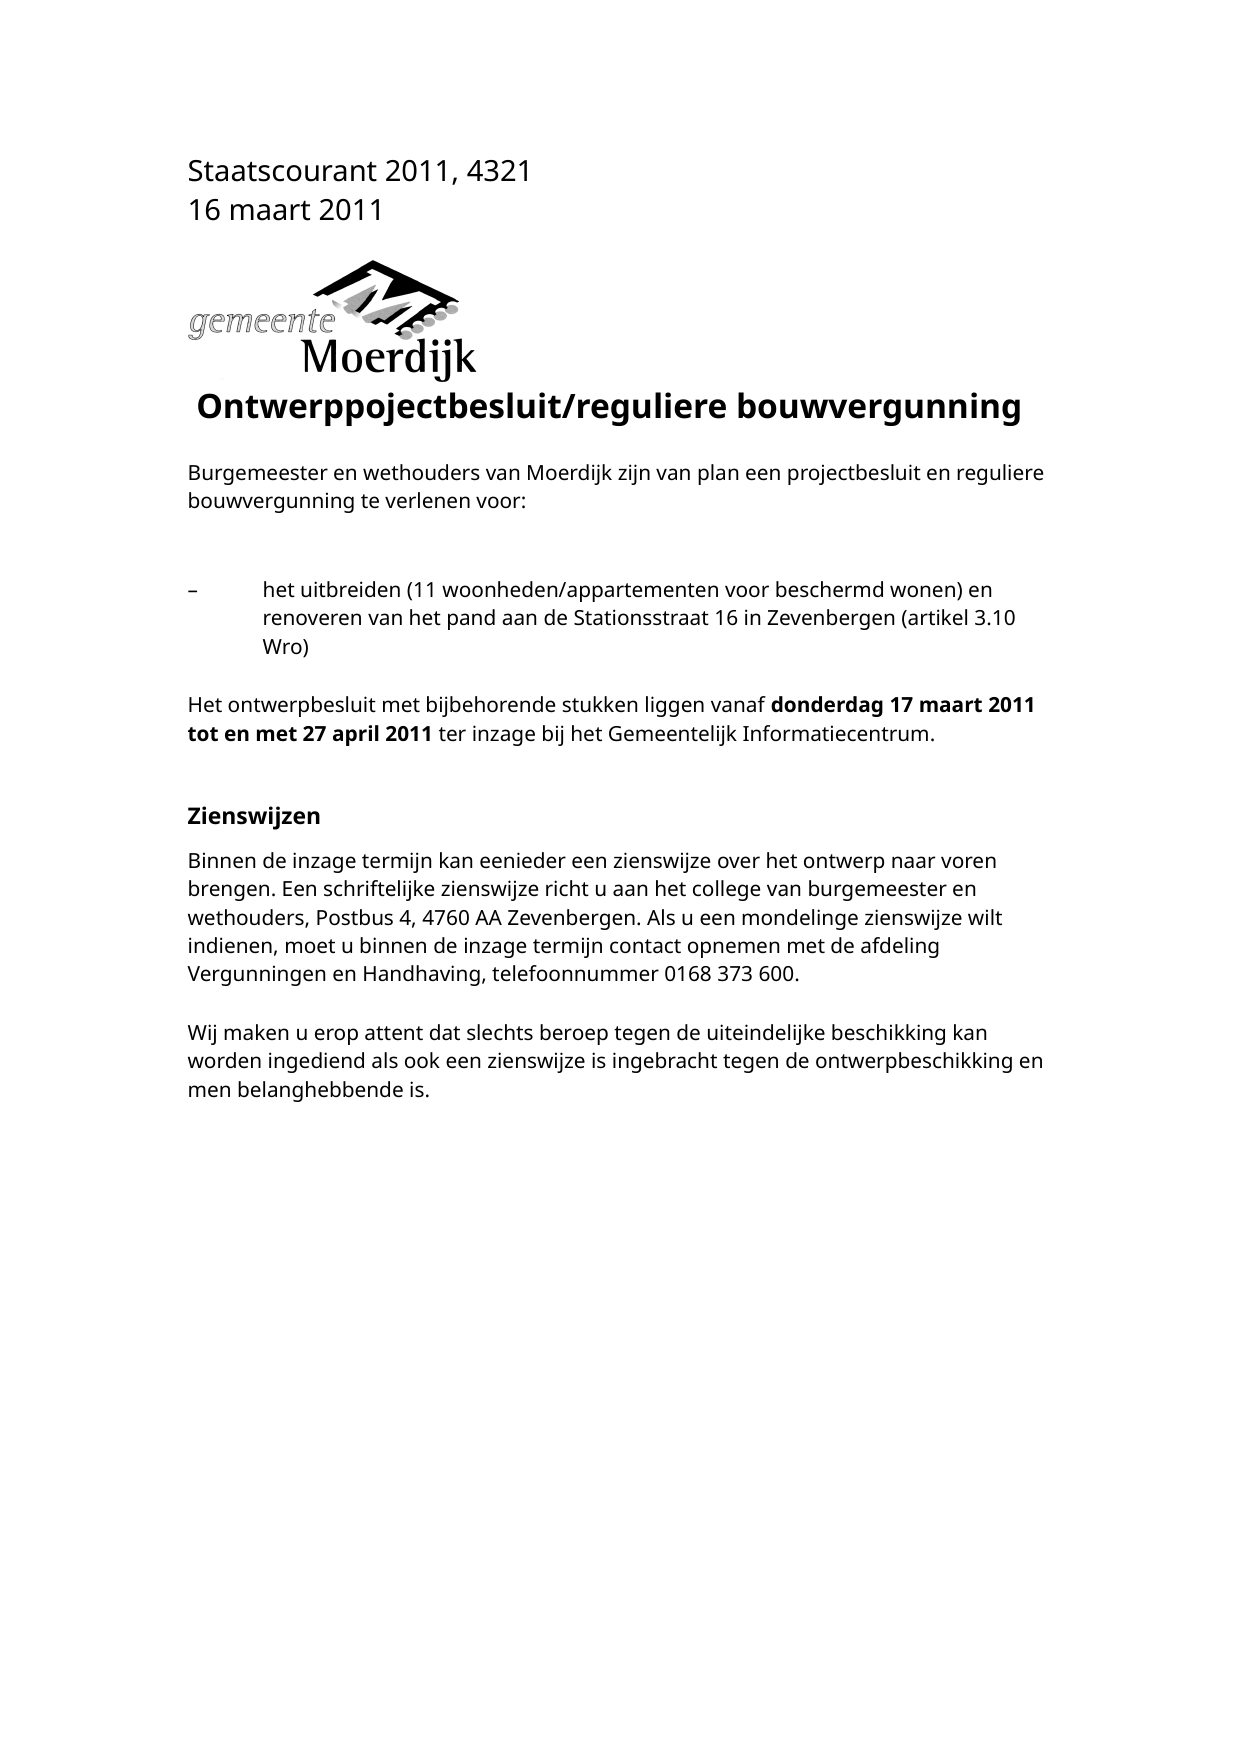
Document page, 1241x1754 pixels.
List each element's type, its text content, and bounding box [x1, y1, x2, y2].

text Staatscourant 2011, 4321 [187, 150, 1053, 190]
list het uitbreiden (11 woonheden/appartementen voor beschermd wonen) en renoveren van het pand aan de Stationsstraat 16 in Zevenbergen (artikel 3.10 Wro) [187, 575, 1053, 660]
text Binnen de inzage termijn kan eenieder een zienswijze over het ontwerp naar voren brengen. Een schriftelijke zienswijze richt u aan het college van burgemeester en wethouders, Postbus 4, 4760 AA Zevenbergen. Als u een mondelinge zienswijze wilt indienen, moet u binnen de inzage termijn contact opnemen met de afdeling Vergunningen en Handhaving, telefoonnummer 0168 373 600. [187, 846, 1053, 988]
subtitle Zienswijzen [187, 799, 1053, 831]
picture [187, 258, 477, 383]
text Wij maken u erop attent dat slechts beroep tegen de uiteindelijke beschikking kan worden ingediend als ook een zienswijze is ingebracht tegen de ontwerpbeschikking en men belanghebbende is. [187, 1018, 1053, 1103]
text Burgemeester en wethouders van Moerdijk zijn van plan een projectbesluit en reguliere bouwvergunning te verlenen voor: [187, 458, 1053, 515]
text Het ontwerpbesluit met bijbehorende stukken liggen vanaf donderdag 17 maart 2011 tot en met 27 april 2011 ter inzage bij het Gemeentelijk Informatiecentrum. [187, 690, 1053, 747]
subtitle Ontwerppojectbesluit/reguliere bouwvergunning [187, 271, 1053, 428]
text 16 maart 2011 [187, 190, 1053, 229]
